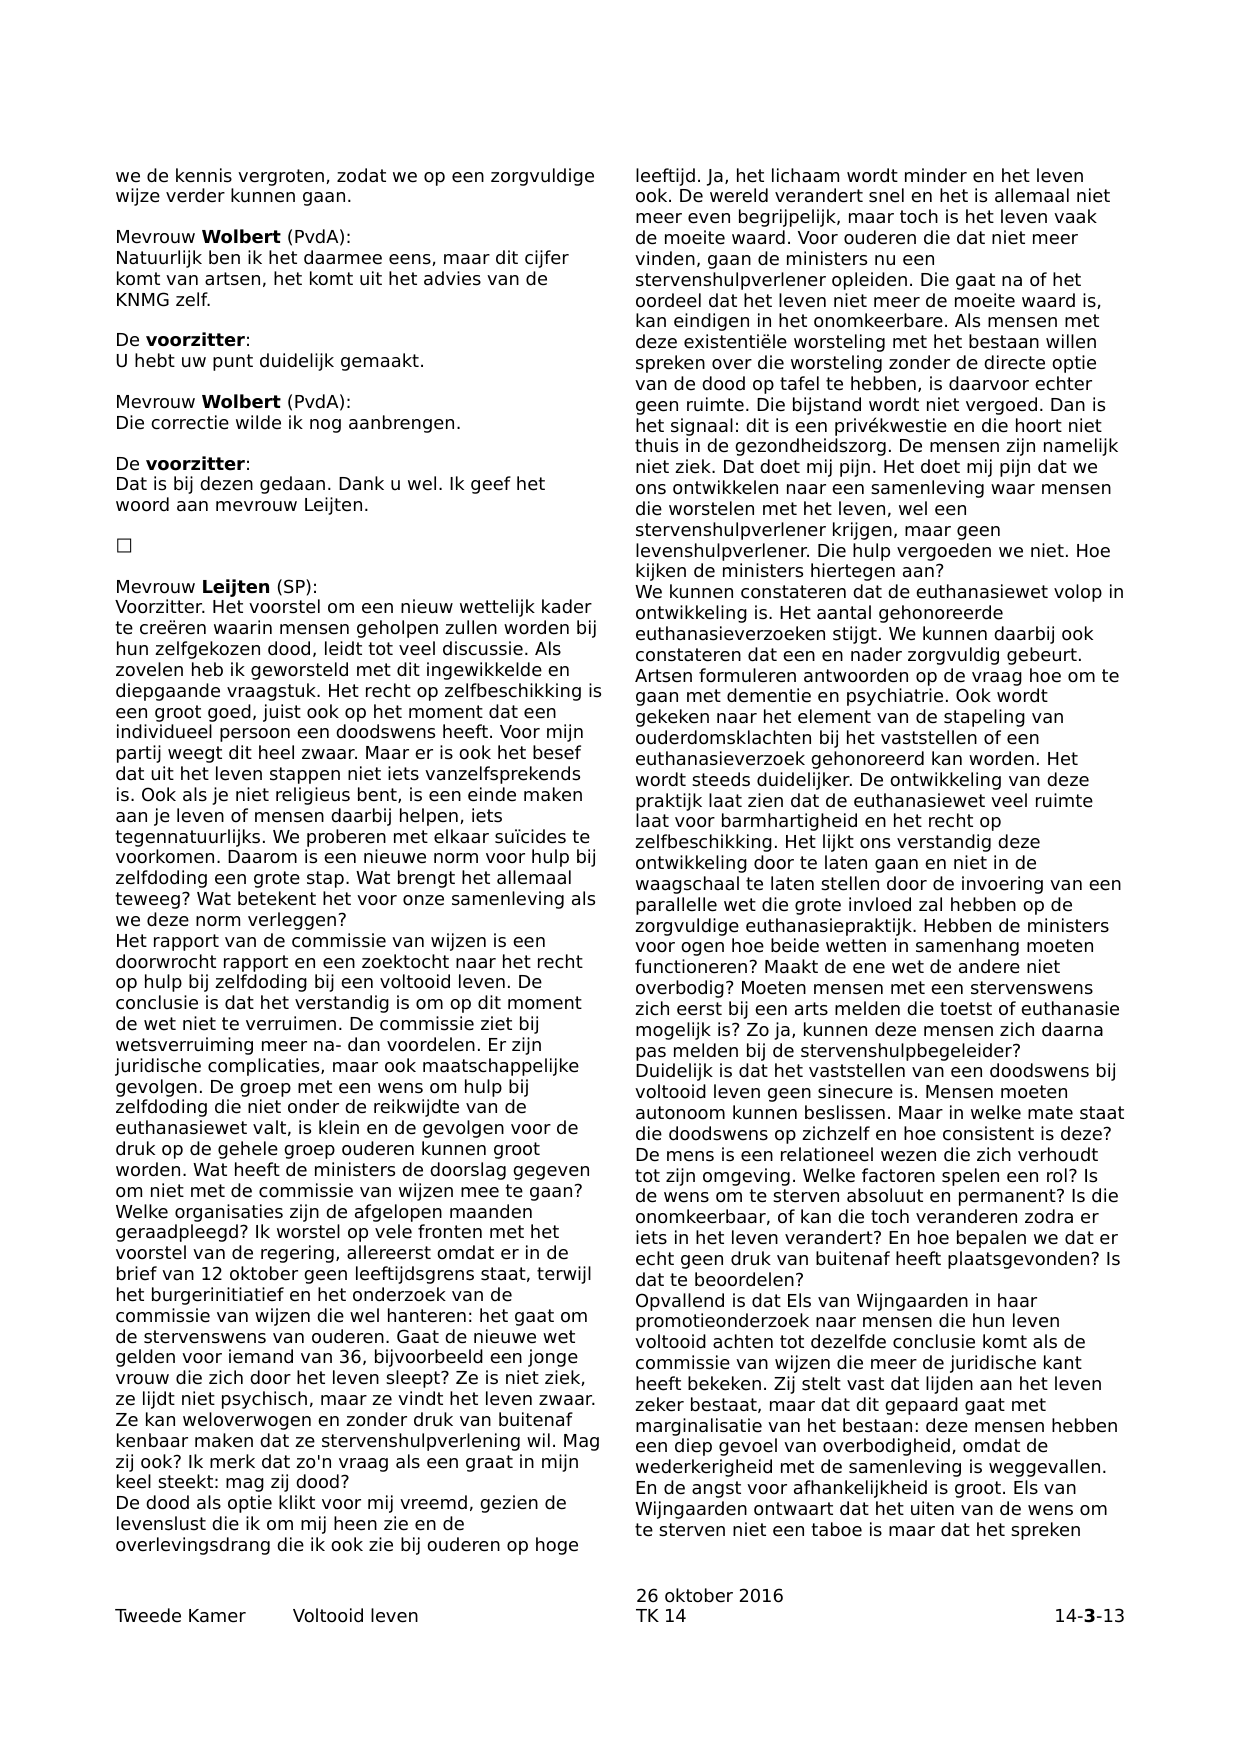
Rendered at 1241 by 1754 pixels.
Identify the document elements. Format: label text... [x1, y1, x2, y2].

text leeftijd. Ja, het lichaam wordt minder en het leven ook. De wereld verandert snel en het is allemaal niet meer even begrijpelijk, maar toch is het leven vaak de moeite waard. Voor ouderen die dat niet meer vinden, gaan de ministers nu een stervenshulpverlener opleiden. Die gaat na of het oordeel dat het leven niet meer de moeite waard is, kan eindigen in het onomkeerbare. Als mensen met deze existentiële worsteling met het bestaan willen spreken over die worsteling zonder de directe optie van de dood op tafel te hebben, is daarvoor echter geen ruimte. Die bijstand wordt niet vergoed. Dan is het signaal: dit is een privékwestie en die hoort niet thuis in de gezondheidszorg. De mensen zijn namelijk niet ziek. Dat doet mij pijn. Het doet mij pijn dat we ons ontwikkelen naar een samenleving waar mensen die worstelen met het leven, wel een stervenshulpverlener krijgen, maar geen levenshulpverlener. Die hulp vergoeden we niet. Hoe kijken de ministers hiertegen aan? [635, 165, 1125, 582]
text We kunnen constateren dat de euthanasiewet volop in ontwikkeling is. Het aantal gehonoreerde euthanasieverzoeken stijgt. We kunnen daarbij ook constateren dat een en nader zorgvuldig gebeurt. Artsen formuleren antwoorden op de vraag hoe om te gaan met dementie en psychiatrie. Ook wordt gekeken naar het element van de stapeling van ouderdomsklachten bij het vaststellen of een euthanasieverzoek gehonoreerd kan worden. Het wordt steeds duidelijker. De ontwikkeling van deze praktijk laat zien dat de euthanasiewet veel ruimte laat voor barmhartigheid en het recht op zelfbeschikking. Het lijkt ons verstandig deze ontwikkeling door te laten gaan en niet in de waagschaal te laten stellen door de invoering van een parallelle wet die grote invloed zal hebben op de zorgvuldige euthanasiepraktijk. Hebben de ministers voor ogen hoe beide wetten in samenhang moeten functioneren? Maakt de ene wet de andere niet overbodig? Moeten mensen met een stervenswens zich eerst bij een arts melden die toetst of euthanasie mogelijk is? Zo ja, kunnen deze mensen zich daarna pas melden bij de stervenshulpbegeleider? [635, 582, 1125, 1061]
text Voorzitter. Het voorstel om een nieuw wettelijk kader te creëren waarin mensen geholpen zullen worden bij hun zelfgekozen dood, leidt tot veel discussie. Als zovelen heb ik geworsteld met dit ingewikkelde en diepgaande vraagstuk. Het recht op zelfbeschikking is een groot goed, juist ook op het moment dat een individueel persoon een doodswens heeft. Voor mijn partij weegt dit heel zwaar. Maar er is ook het besef dat uit het leven stappen niet iets vanzelfsprekends is. Ook als je niet religieus bent, is een einde maken aan je leven of mensen daarbij helpen, iets tegennatuurlijks. We proberen met elkaar suïcides te voorkomen. Daarom is een nieuwe norm voor hulp bij zelfdoding een grote stap. Wat brengt het allemaal teweeg? Wat betekent het voor onze samenleving als we deze norm verleggen? [115, 597, 605, 931]
text De dood als optie klikt voor mij vreemd, gezien de levenslust die ik om mij heen zie en de overlevingsdrang die ik ook zie bij ouderen op hoge [115, 1493, 605, 1556]
text Mevrouw Leijten (SP): [115, 576, 605, 597]
text Mevrouw Wolbert (PvdA): [115, 392, 605, 412]
text U hebt uw punt duidelijk gemaakt. [115, 351, 605, 372]
text Duidelijk is dat het vaststellen van een doodswens bij voltooid leven geen sinecure is. Mensen moeten autonoom kunnen beslissen. Maar in welke mate staat die doodswens op zichzelf en hoe consistent is deze? De mens is een relationeel wezen die zich verhoudt tot zijn omgeving. Welke factoren spelen een rol? Is de wens om te sterven absoluut en permanent? Is die onomkeerbaar, of kan die toch veranderen zodra er iets in het leven verandert? En hoe bepalen we dat er echt geen druk van buitenaf heeft plaatsgevonden? Is dat te beoordelen? [635, 1061, 1125, 1290]
text Natuurlijk ben ik het daarmee eens, maar dit cijfer komt van artsen, het komt uit het advies van de KNMG zelf. [115, 248, 605, 310]
text Opvallend is dat Els van Wijngaarden in haar promotieonderzoek naar mensen die hun leven voltooid achten tot dezelfde conclusie komt als de commissie van wijzen die meer de juridische kant heeft bekeken. Zij stelt vast dat lijden aan het leven zeker bestaat, maar dat dit gepaard gaat met marginalisatie van het bestaan: deze mensen hebben een diep gevoel van overbodigheid, omdat de wederkerigheid met de samenleving is weggevallen. En de angst voor afhankelijkheid is groot. Els van Wijngaarden ontwaart dat het uiten van de wens om te sterven niet een taboe is maar dat het spreken [635, 1290, 1125, 1540]
text De voorzitter: [115, 330, 605, 351]
text Het rapport van de commissie van wijzen is een doorwrocht rapport en een zoektocht naar het recht op hulp bij zelfdoding bij een voltooid leven. De conclusie is dat het verstandig is om op dit moment de wet niet te verruimen. De commissie ziet bij wetsverruiming meer na- dan voordelen. Er zijn juridische complicaties, maar ook maatschappelijke gevolgen. De groep met een wens om hulp bij zelfdoding die niet onder de reikwijdte van de euthanasiewet valt, is klein en de gevolgen voor de druk op de gehele groep ouderen kunnen groot worden. Wat heeft de ministers de doorslag gegeven om niet met de commissie van wijzen mee te gaan? Welke organisaties zijn de afgelopen maanden geraadpleegd? Ik worstel op vele fronten met het voorstel van de regering, allereerst omdat er in de brief van 12 oktober geen leeftijdsgrens staat, terwijl het burgerinitiatief en het onderzoek van de commissie van wijzen die wel hanteren: het gaat om de stervenswens van ouderen. Gaat de nieuwe wet gelden voor iemand van 36, bijvoorbeeld een jonge vrouw die zich door het leven sleept? Ze is niet ziek, ze lijdt niet psychisch, maar ze vindt het leven zwaar. Ze kan weloverwogen en zonder druk van buitenaf kenbaar maken dat ze stervenshulpverlening wil. Mag zij ook? Ik merk dat zo'n vraag als een graat in mijn keel steekt: mag zij dood? [115, 931, 605, 1493]
text Mevrouw Wolbert (PvdA): [115, 227, 605, 248]
text we de kennis vergroten, zodat we op een zorgvuldige wijze verder kunnen gaan. [115, 165, 605, 207]
text ⬜ [115, 536, 605, 556]
text Dat is bij dezen gedaan. Dank u wel. Ik geef het woord aan mevrouw Leijten. [115, 474, 605, 516]
text Die correctie wilde ik nog aanbrengen. [115, 412, 605, 433]
text De voorzitter: [115, 453, 605, 474]
